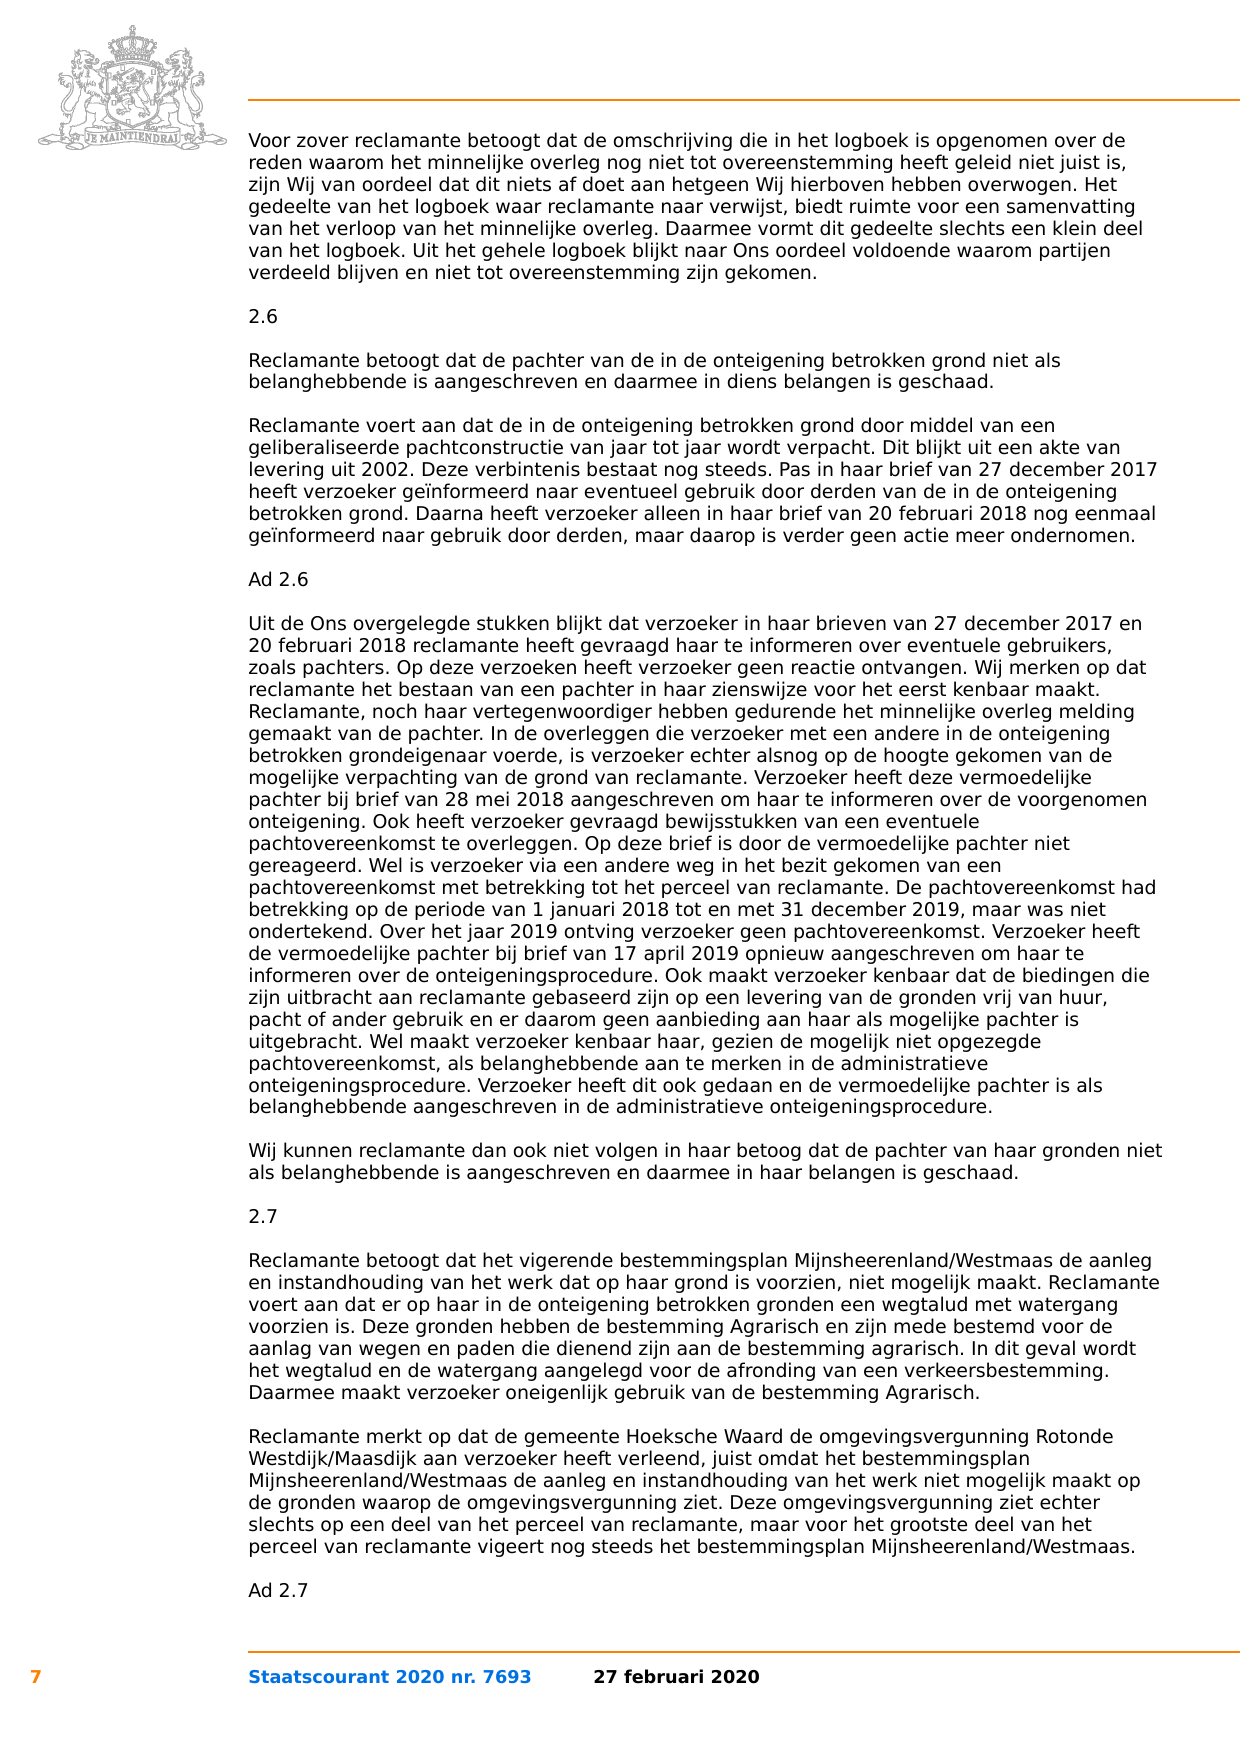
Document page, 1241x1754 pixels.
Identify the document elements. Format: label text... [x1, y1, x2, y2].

text 2.6 [248, 306, 1163, 328]
text Reclamante betoogt dat het vigerende bestemmingsplan Mijnsheerenland/Westmaas de aanleg en instandhouding van het werk dat op haar grond is voorzien, niet mogelijk maakt. Reclamante voert aan dat er op haar in de onteigening betrokken gronden een wegtalud met watergang voorzien is. Deze gronden hebben de bestemming Agrarisch en zijn mede bestemd voor de aanlag van wegen en paden die dienend zijn aan de bestemming agrarisch. In dit geval wordt het wegtalud en de watergang aangelegd voor de afronding van een verkeersbestemming. Daarmee maakt verzoeker oneigenlijk gebruik van de bestemming Agrarisch. [248, 1250, 1163, 1404]
text Uit de Ons overgelegde stukken blijkt dat verzoeker in haar brieven van 27 december 2017 en 20 februari 2018 reclamante heeft gevraagd haar te informeren over eventuele gebruikers, zoals pachters. Op deze verzoeken heeft verzoeker geen reactie ontvangen. Wij merken op dat reclamante het bestaan van een pachter in haar zienswijze voor het eerst kenbaar maakt. Reclamante, noch haar vertegenwoordiger hebben gedurende het minnelijke overleg melding gemaakt van de pachter. In de overleggen die verzoeker met een andere in de onteigening betrokken grondeigenaar voerde, is verzoeker echter alsnog op de hoogte gekomen van de mogelijke verpachting van de grond van reclamante. Verzoeker heeft deze vermoedelijke pachter bij brief van 28 mei 2018 aangeschreven om haar te informeren over de voorgenomen onteigening. Ook heeft verzoeker gevraagd bewijsstukken van een eventuele pachtovereenkomst te overleggen. Op deze brief is door de vermoedelijke pachter niet gereageerd. Wel is verzoeker via een andere weg in het bezit gekomen van een pachtovereenkomst met betrekking tot het perceel van reclamante. De pachtovereenkomst had betrekking op de periode van 1 januari 2018 tot en met 31 december 2019, maar was niet ondertekend. Over het jaar 2019 ontving verzoeker geen pachtovereenkomst. Verzoeker heeft de vermoedelijke pachter bij brief van 17 april 2019 opnieuw aangeschreven om haar te informeren over de onteigeningsprocedure. Ook maakt verzoeker kenbaar dat de biedingen die zijn uitbracht aan reclamante gebaseerd zijn op een levering van de gronden vrij van huur, pacht of ander gebruik en er daarom geen aanbieding aan haar als mogelijke pachter is uitgebracht. Wel maakt verzoeker kenbaar haar, gezien de mogelijk niet opgezegde pachtovereenkomst, als belanghebbende aan te merken in de administratieve onteigeningsprocedure. Verzoeker heeft dit ook gedaan en de vermoedelijke pachter is als belanghebbende aangeschreven in de administratieve onteigeningsprocedure. [248, 613, 1163, 1118]
text Reclamante voert aan dat de in de onteigening betrokken grond door middel van een geliberaliseerde pachtconstructie van jaar tot jaar wordt verpacht. Dit blijkt uit een akte van levering uit 2002. Deze verbintenis bestaat nog steeds. Pas in haar brief van 27 december 2017 heeft verzoeker geïnformeerd naar eventueel gebruik door derden van de in de onteigening betrokken grond. Daarna heeft verzoeker alleen in haar brief van 20 februari 2018 nog eenmaal geïnformeerd naar gebruik door derden, maar daarop is verder geen actie meer ondernomen. [248, 415, 1163, 547]
text Reclamante merkt op dat de gemeente Hoeksche Waard de omgevingsvergunning Rotonde Westdijk/Maasdijk aan verzoeker heeft verleend, juist omdat het bestemmingsplan Mijnsheerenland/Westmaas de aanleg en instandhouding van het werk niet mogelijk maakt op de gronden waarop de omgevingsvergunning ziet. Deze omgevingsvergunning ziet echter slechts op een deel van het perceel van reclamante, maar voor het grootste deel van het perceel van reclamante vigeert nog steeds het bestemmingsplan Mijnsheerenland/Westmaas. [248, 1426, 1163, 1558]
text Wij kunnen reclamante dan ook niet volgen in haar betoog dat de pachter van haar gronden niet als belanghebbende is aangeschreven en daarmee in haar belangen is geschaad. [248, 1140, 1163, 1184]
text Reclamante betoogt dat de pachter van de in de onteigening betrokken grond niet als belanghebbende is aangeschreven en daarmee in diens belangen is geschaad. [248, 349, 1163, 393]
text Ad 2.6 [248, 569, 1163, 591]
text 2.7 [248, 1206, 1163, 1228]
text Voor zover reclamante betoogt dat de omschrijving die in het logboek is opgenomen over de reden waarom het minnelijke overleg nog niet tot overeenstemming heeft geleid niet juist is, zijn Wij van oordeel dat dit niets af doet aan hetgeen Wij hierboven hebben overwogen. Het gedeelte van het logboek waar reclamante naar verwijst, biedt ruimte voor een samenvatting van het verloop van het minnelijke overleg. Daarmee vormt dit gedeelte slechts een klein deel van het logboek. Uit het gehele logboek blijkt naar Ons oordeel voldoende waarom partijen verdeeld blijven en niet tot overeenstemming zijn gekomen. [248, 130, 1163, 284]
text Ad 2.7 [248, 1579, 1163, 1601]
picture [38, 25, 227, 150]
